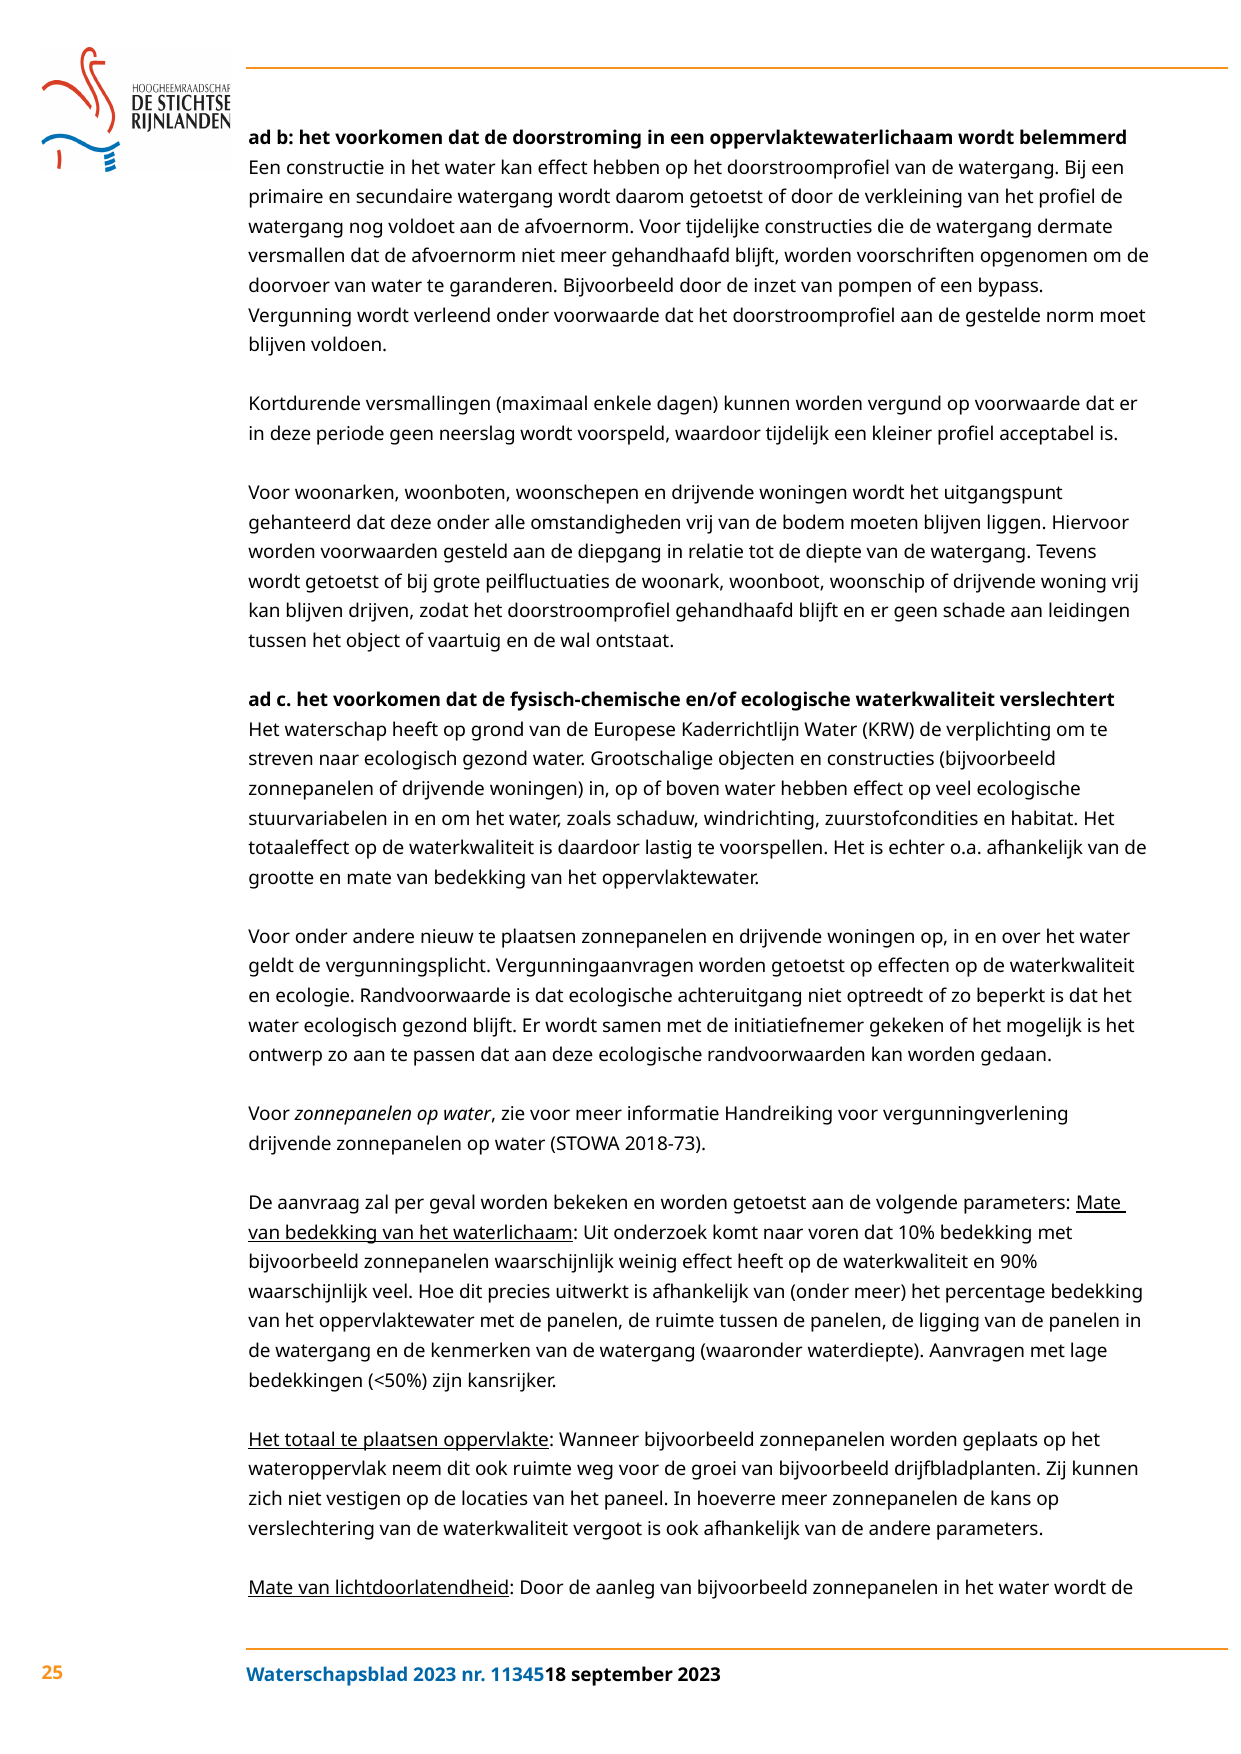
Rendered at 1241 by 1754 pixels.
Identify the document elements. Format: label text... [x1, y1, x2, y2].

picture [41, 47, 231, 172]
text Mate van lichtdoorlatendheid: Door de aanleg van bijvoorbeeld zonnepanelen in het water wordt de [248, 1574, 1152, 1600]
text Het totaal te plaatsen oppervlakte: Wanneer bijvoorbeeld zonnepanelen worden geplaats op het wateroppervlak neem dit ook ruimte weg voor de groei van bijvoorbeeld drijfbladplanten. Zij kunnen zich niet vestigen op de locaties van het paneel. In hoeverre meer zonnepanelen de kans op verslechtering van de waterkwaliteit vergoot is ook afhankelijk van de andere parameters. [248, 1426, 1152, 1541]
text Voor woonarken, woonboten, woonschepen en drijvende woningen wordt het uitgangspunt gehanteerd dat deze onder alle omstandigheden vrij van de bodem moeten blijven liggen. Hiervoor worden voorwaarden gesteld aan de diepgang in relatie tot de diepte van de watergang. Tevens wordt getoetst of bij grote peilfluctuaties de woonark, woonboot, woonschip of drijvende woning vrij kan blijven drijven, zodat het doorstroomprofiel gehandhaafd blijft en er geen schade aan leidingen tussen het object of vaartuig en de wal ontstaat. [248, 479, 1152, 653]
text ad b: het voorkomen dat de doorstroming in een oppervlaktewaterlichaam wordt belemmerd [248, 124, 1152, 150]
text Een constructie in het water kan effect hebben op het doorstroomprofiel van de watergang. Bij een primaire en secundaire watergang wordt daarom getoetst of door de verkleining van het profiel de watergang nog voldoet aan de afvoernorm. Voor tijdelijke constructies die de watergang dermate versmallen dat de afvoernorm niet meer gehandhaafd blijft, worden voorschriften opgenomen om de doorvoer van water te garanderen. Bijvoorbeeld door de inzet van pompen of een bypass. Vergunning wordt verleend onder voorwaarde dat het doorstroomprofiel aan de gestelde norm moet blijven voldoen. [248, 154, 1152, 357]
text Het waterschap heeft op grond van de Europese Kaderrichtlijn Water (KRW) de verplichting om te streven naar ecologisch gezond water. Grootschalige objecten en constructies (bijvoorbeeld zonnepanelen of drijvende woningen) in, op of boven water hebben effect op veel ecologische stuurvariabelen in en om het water, zoals schaduw, windrichting, zuurstofcondities en habitat. Het totaaleffect op de waterkwaliteit is daardoor lastig te voorspellen. Het is echter o.a. afhankelijk van de grootte en mate van bedekking van het oppervlaktewater. [248, 716, 1152, 890]
text Voor zonnepanelen op water, zie voor meer informatie Handreiking voor vergunningverlening drijvende zonnepanelen op water (STOWA 2018-73). [248, 1101, 1152, 1156]
text Kortdurende versmallingen (maximaal enkele dagen) kunnen worden vergund op voorwaarde dat er in deze periode geen neerslag wordt voorspeld, waardoor tijdelijk een kleiner profiel acceptabel is. [248, 391, 1152, 446]
text ad c. het voorkomen dat de fysisch-chemische en/of ecologische waterkwaliteit verslechtert [248, 686, 1152, 712]
text De aanvraag zal per geval worden bekeken en worden getoetst aan de volgende parameters: Mate van bedekking van het waterlichaam: Uit onderzoek komt naar voren dat 10% bedekking met bijvoorbeeld zonnepanelen waarschijnlijk weinig effect heeft op de waterkwaliteit en 90% waarschijnlijk veel. Hoe dit precies uitwerkt is afhankelijk van (onder meer) het percentage bedekking van het oppervlaktewater met de panelen, de ruimte tussen de panelen, de ligging van de panelen in de watergang en de kenmerken van de watergang (waaronder waterdiepte). Aanvragen met lage bedekkingen (<50%) zijn kansrijker. [248, 1189, 1152, 1393]
text Voor onder andere nieuw te plaatsen zonnepanelen en drijvende woningen op, in en over het water geldt de vergunningsplicht. Vergunningaanvragen worden getoetst op effecten op de waterkwaliteit en ecologie. Randvoorwaarde is dat ecologische achteruitgang niet optreedt of zo beperkt is dat het water ecologisch gezond blijft. Er wordt samen met de initiatiefnemer gekeken of het mogelijk is het ontwerp zo aan te passen dat aan deze ecologische randvoorwaarden kan worden gedaan. [248, 923, 1152, 1067]
